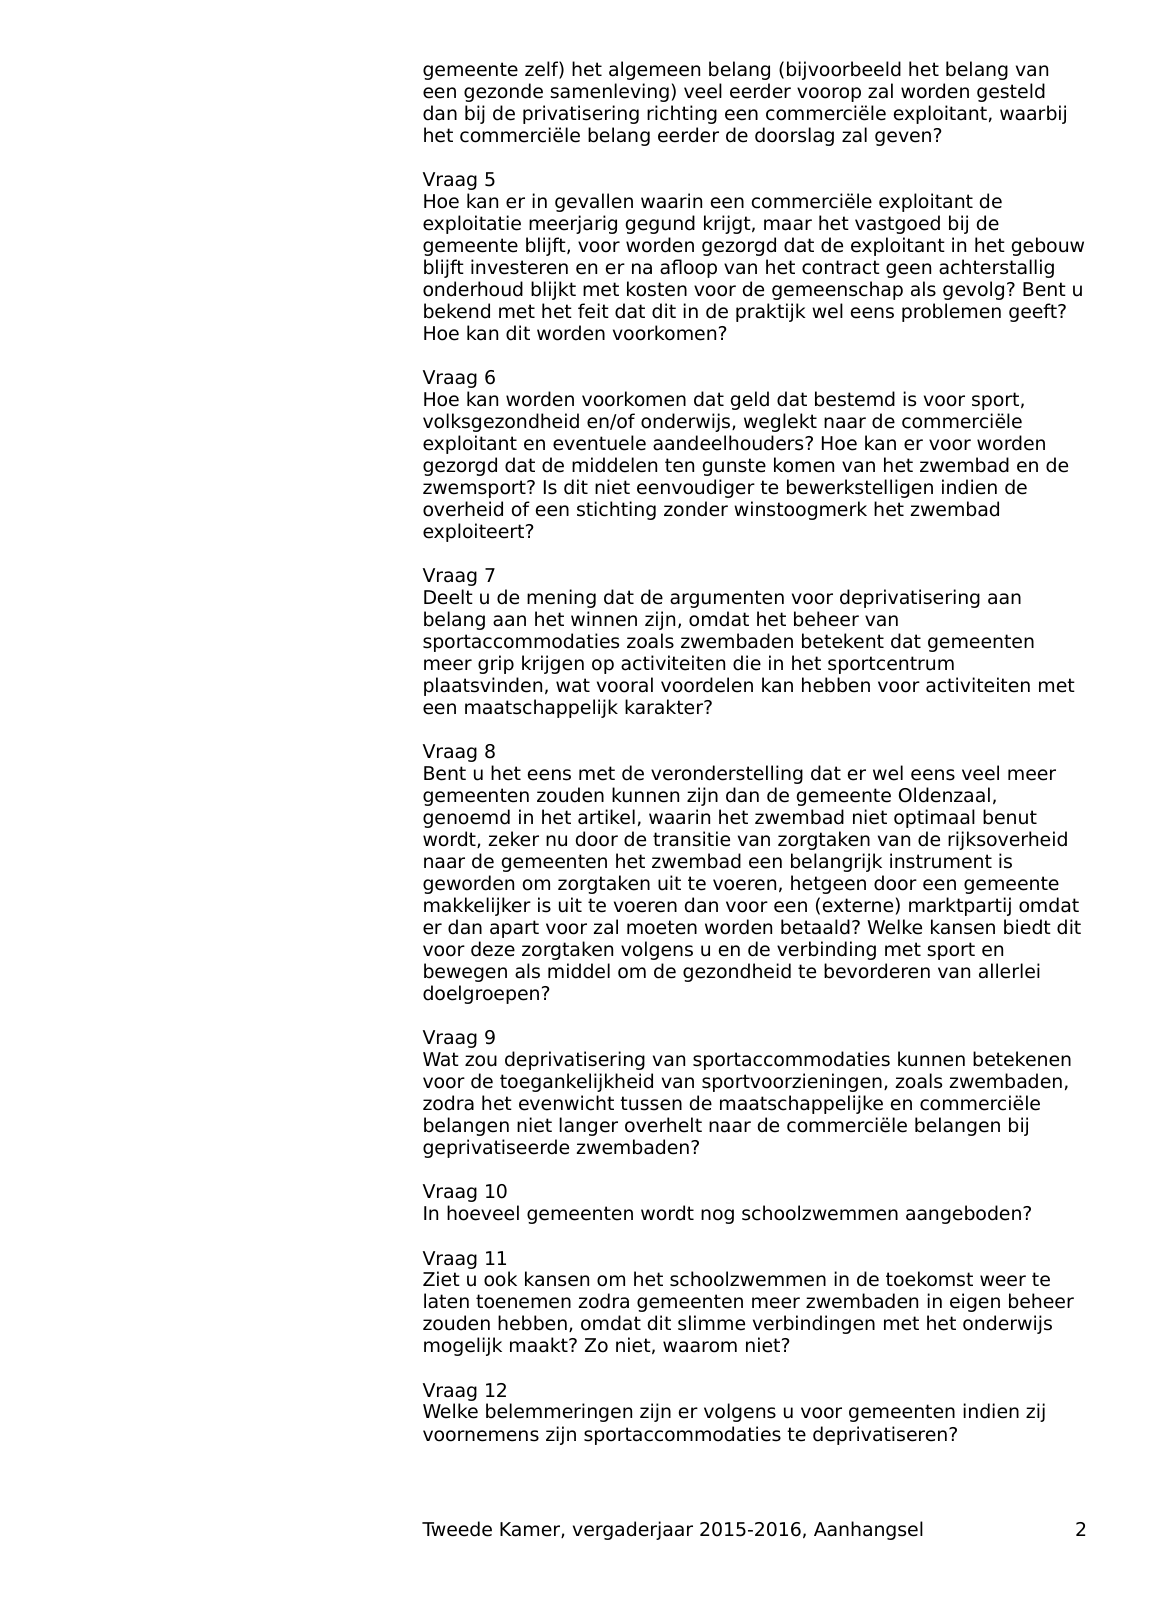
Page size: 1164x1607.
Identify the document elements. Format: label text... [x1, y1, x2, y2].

text Hoe kan worden voorkomen dat geld dat bestemd is voor sport, volksgezondheid en/of onderwijs, weglekt naar de commerciële exploitant en eventuele aandeelhouders? Hoe kan er voor worden gezorgd dat de middelen ten gunste komen van het zwembad en de zwemsport? Is dit niet eenvoudiger te bewerkstelligen indien de overheid of een stichting zonder winstoogmerk het zwembad exploiteert? [422, 389, 1087, 543]
text Vraag 12 [422, 1379, 1087, 1401]
text Vraag 5 [422, 169, 1087, 191]
text Ziet u ook kansen om het schoolzwemmen in de toekomst weer te laten toenemen zodra gemeenten meer zwembaden in eigen beheer zouden hebben, omdat dit slimme verbindingen met het onderwijs mogelijk maakt? Zo niet, waarom niet? [422, 1269, 1087, 1357]
text Vraag 10 [422, 1181, 1087, 1203]
text Hoe kan er in gevallen waarin een commerciële exploitant de exploitatie meerjarig gegund krijgt, maar het vastgoed bij de gemeente blijft, voor worden gezorgd dat de exploitant in het gebouw blijft investeren en er na afloop van het contract geen achterstallig onderhoud blijkt met kosten voor de gemeenschap als gevolg? Bent u bekend met het feit dat dit in de praktijk wel eens problemen geeft? Hoe kan dit worden voorkomen? [422, 191, 1087, 345]
text Vraag 6 [422, 367, 1087, 389]
text In hoeveel gemeenten wordt nog schoolzwemmen aangeboden? [422, 1203, 1087, 1225]
text Deelt u de mening dat de argumenten voor deprivatisering aan belang aan het winnen zijn, omdat het beheer van sportaccommodaties zoals zwembaden betekent dat gemeenten meer grip krijgen op activiteiten die in het sportcentrum plaatsvinden, wat vooral voordelen kan hebben voor activiteiten met een maatschappelijk karakter? [422, 587, 1087, 719]
text Welke belemmeringen zijn er volgens u voor gemeenten indien zij voornemens zijn sportaccommodaties te deprivatiseren? [422, 1401, 1087, 1445]
text Vraag 9 [422, 1027, 1087, 1049]
text Bent u het eens met de veronderstelling dat er wel eens veel meer gemeenten zouden kunnen zijn dan de gemeente Oldenzaal, genoemd in het artikel, waarin het zwembad niet optimaal benut wordt, zeker nu door de transitie van zorgtaken van de rijksoverheid naar de gemeenten het zwembad een belangrijk instrument is geworden om zorgtaken uit te voeren, hetgeen door een gemeente makkelijker is uit te voeren dan voor een (externe) marktpartij omdat er dan apart voor zal moeten worden betaald? Welke kansen biedt dit voor deze zorgtaken volgens u en de verbinding met sport en bewegen als middel om de gezondheid te bevorderen van allerlei doelgroepen? [422, 763, 1087, 1005]
text Wat zou deprivatisering van sportaccommodaties kunnen betekenen voor de toegankelijkheid van sportvoorzieningen, zoals zwembaden, zodra het evenwicht tussen de maatschappelijke en commerciële belangen niet langer overhelt naar de commerciële belangen bij geprivatiseerde zwembaden? [422, 1049, 1087, 1159]
text Vraag 8 [422, 741, 1087, 763]
text gemeente zelf) het algemeen belang (bijvoorbeeld het belang van een gezonde samenleving) veel eerder voorop zal worden gesteld dan bij de privatisering richting een commerciële exploitant, waarbij het commerciële belang eerder de doorslag zal geven? [422, 59, 1087, 147]
text Vraag 11 [422, 1247, 1087, 1269]
text Vraag 7 [422, 565, 1087, 587]
